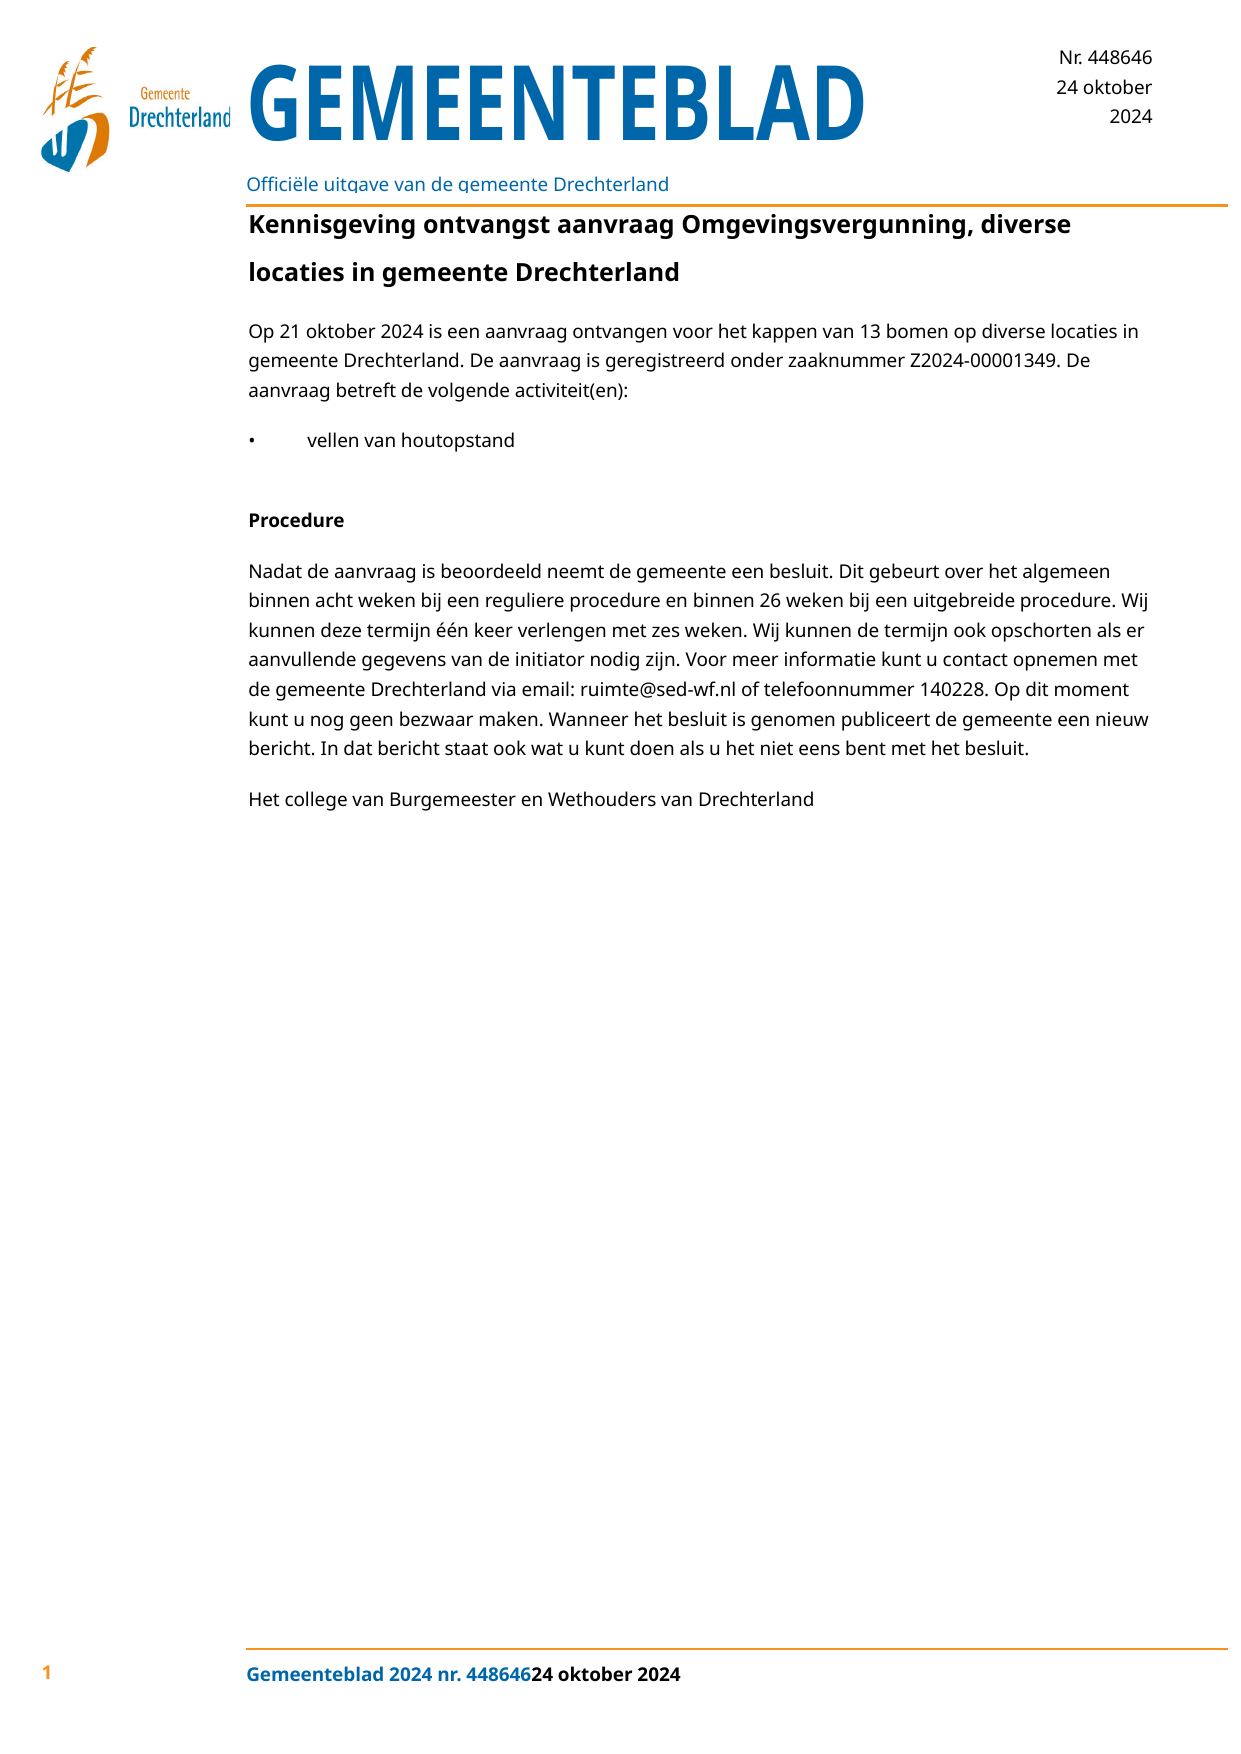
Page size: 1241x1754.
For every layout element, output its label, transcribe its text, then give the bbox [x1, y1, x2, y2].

picture [226, 115, 231, 124]
text Procedure [248, 507, 1152, 533]
list vellen van houtopstand [248, 427, 1152, 453]
text Op 21 oktober 2024 is een aanvraag ontvangen voor het kappen van 13 bomen op diverse locaties in gemeente Drechterland. De aanvraag is geregistreerd onder zaaknummer Z2024-00001349. De aanvraag betreft de volgende activiteit(en): [248, 318, 1152, 403]
text Kennisgeving ontvangst aanvraag Omgevingsvergunning, diverse locaties in gemeente Drechterland [248, 207, 1152, 288]
text Nadat de aanvraag is beoordeeld neemt de gemeente een besluit. Dit gebeurt over het algemeen binnen acht weken bij een reguliere procedure en binnen 26 weken bij een uitgebreide procedure. Wij kunnen deze termijn één keer verlengen met zes weken. Wij kunnen de termijn ook opschorten als er aanvullende gegevens van de initiator nodig zijn. Voor meer informatie kunt u contact opnemen met de gemeente Drechterland via email: ruimte@sed-wf.nl of telefoonnummer 140228. Op dit moment kunt u nog geen bezwaar maken. Wanneer het besluit is genomen publiceert de gemeente een nieuw bericht. In dat bericht staat ook wat u kunt doen als u het niet eens bent met het besluit. [248, 558, 1152, 761]
text Het college van Burgemeester en Wethouders van Drechterland [248, 786, 1152, 812]
picture [41, 158, 64, 172]
picture [41, 47, 231, 172]
